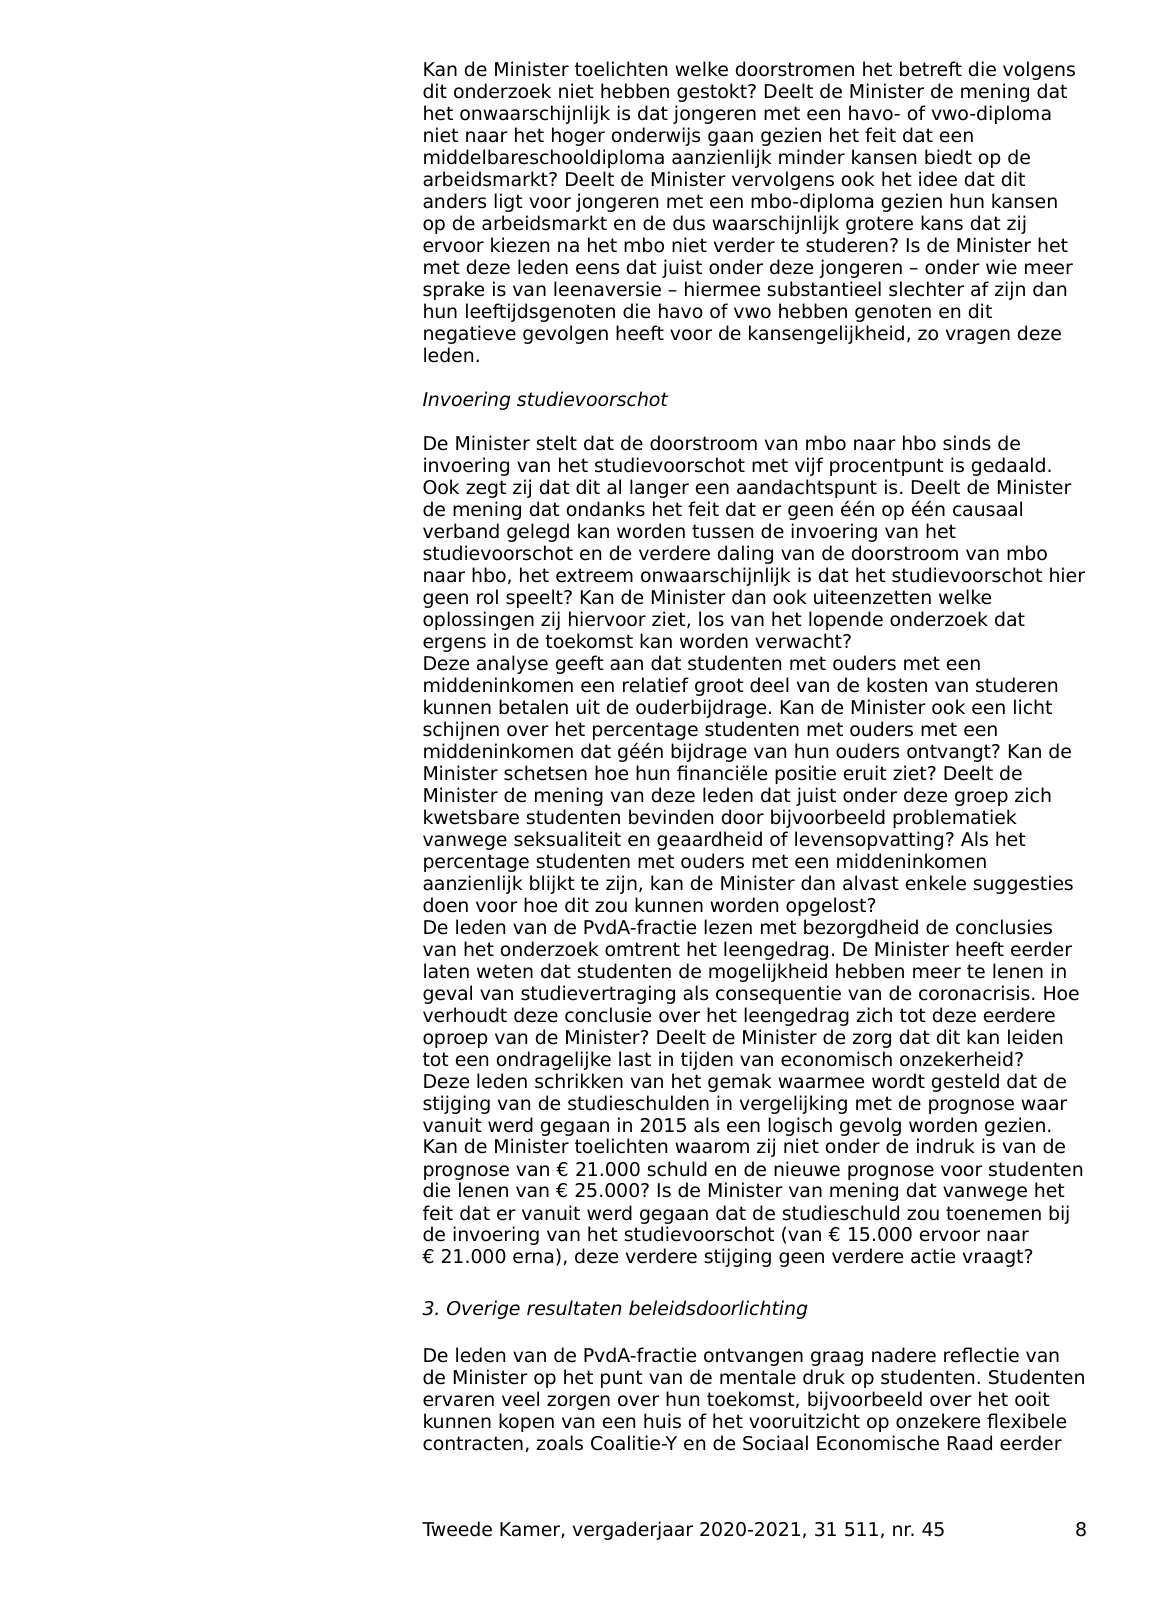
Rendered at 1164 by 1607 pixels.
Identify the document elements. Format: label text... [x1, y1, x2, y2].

subtitle Invoering studievoorschot [422, 389, 1087, 411]
text Deze leden schrikken van het gemak waarmee wordt gesteld dat de stijging van de studieschulden in vergelijking met de prognose waar vanuit werd gegaan in 2015 als een logisch gevolg worden gezien. Kan de Minister toelichten waarom zij niet onder de indruk is van de prognose van € 21.000 schuld en de nieuwe prognose voor studenten die lenen van € 25.000? Is de Minister van mening dat vanwege het feit dat er vanuit werd gegaan dat de studieschuld zou toenemen bij de invoering van het studievoorschot (van € 15.000 ervoor naar € 21.000 erna), deze verdere stijging geen verdere actie vraagt? [422, 1071, 1087, 1268]
text Kan de Minister toelichten welke doorstromen het betreft die volgens dit onderzoek niet hebben gestokt? Deelt de Minister de mening dat het onwaarschijnlijk is dat jongeren met een havo- of vwo-diploma niet naar het hoger onderwijs gaan gezien het feit dat een middelbareschooldiploma aanzienlijk minder kansen biedt op de arbeidsmarkt? Deelt de Minister vervolgens ook het idee dat dit anders ligt voor jongeren met een mbo-diploma gezien hun kansen op de arbeidsmarkt en de dus waarschijnlijk grotere kans dat zij ervoor kiezen na het mbo niet verder te studeren? Is de Minister het met deze leden eens dat juist onder deze jongeren – onder wie meer sprake is van leenaversie – hiermee substantieel slechter af zijn dan hun leeftijdsgenoten die havo of vwo hebben genoten en dit negatieve gevolgen heeft voor de kansengelijkheid, zo vragen deze leden. [422, 59, 1087, 367]
text De leden van de PvdA-fractie lezen met bezorgdheid de conclusies van het onderzoek omtrent het leengedrag. De Minister heeft eerder laten weten dat studenten de mogelijkheid hebben meer te lenen in geval van studievertraging als consequentie van de coronacrisis. Hoe verhoudt deze conclusie over het leengedrag zich tot deze eerdere oproep van de Minister? Deelt de Minister de zorg dat dit kan leiden tot een ondragelijke last in tijden van economisch onzekerheid? [422, 917, 1087, 1071]
text De leden van de PvdA-fractie ontvangen graag nadere reflectie van de Minister op het punt van de mentale druk op studenten. Studenten ervaren veel zorgen over hun toekomst, bijvoorbeeld over het ooit kunnen kopen van een huis of het vooruitzicht op onzekere flexibele contracten, zoals Coalitie-Y en de Sociaal Economische Raad eerder [422, 1345, 1087, 1455]
subtitle 3. Overige resultaten beleidsdoorlichting [422, 1298, 1087, 1320]
text Deze analyse geeft aan dat studenten met ouders met een middeninkomen een relatief groot deel van de kosten van studeren kunnen betalen uit de ouderbijdrage. Kan de Minister ook een licht schijnen over het percentage studenten met ouders met een middeninkomen dat géén bijdrage van hun ouders ontvangt? Kan de Minister schetsen hoe hun financiële positie eruit ziet? Deelt de Minister de mening van deze leden dat juist onder deze groep zich kwetsbare studenten bevinden door bijvoorbeeld problematiek vanwege seksualiteit en geaardheid of levensopvatting? Als het percentage studenten met ouders met een middeninkomen aanzienlijk blijkt te zijn, kan de Minister dan alvast enkele suggesties doen voor hoe dit zou kunnen worden opgelost? [422, 653, 1087, 917]
text De Minister stelt dat de doorstroom van mbo naar hbo sinds de invoering van het studievoorschot met vijf procentpunt is gedaald. Ook zegt zij dat dit al langer een aandachtspunt is. Deelt de Minister de mening dat ondanks het feit dat er geen één op één causaal verband gelegd kan worden tussen de invoering van het studievoorschot en de verdere daling van de doorstroom van mbo naar hbo, het extreem onwaarschijnlijk is dat het studievoorschot hier geen rol speelt? Kan de Minister dan ook uiteenzetten welke oplossingen zij hiervoor ziet, los van het lopende onderzoek dat ergens in de toekomst kan worden verwacht? [422, 433, 1087, 653]
